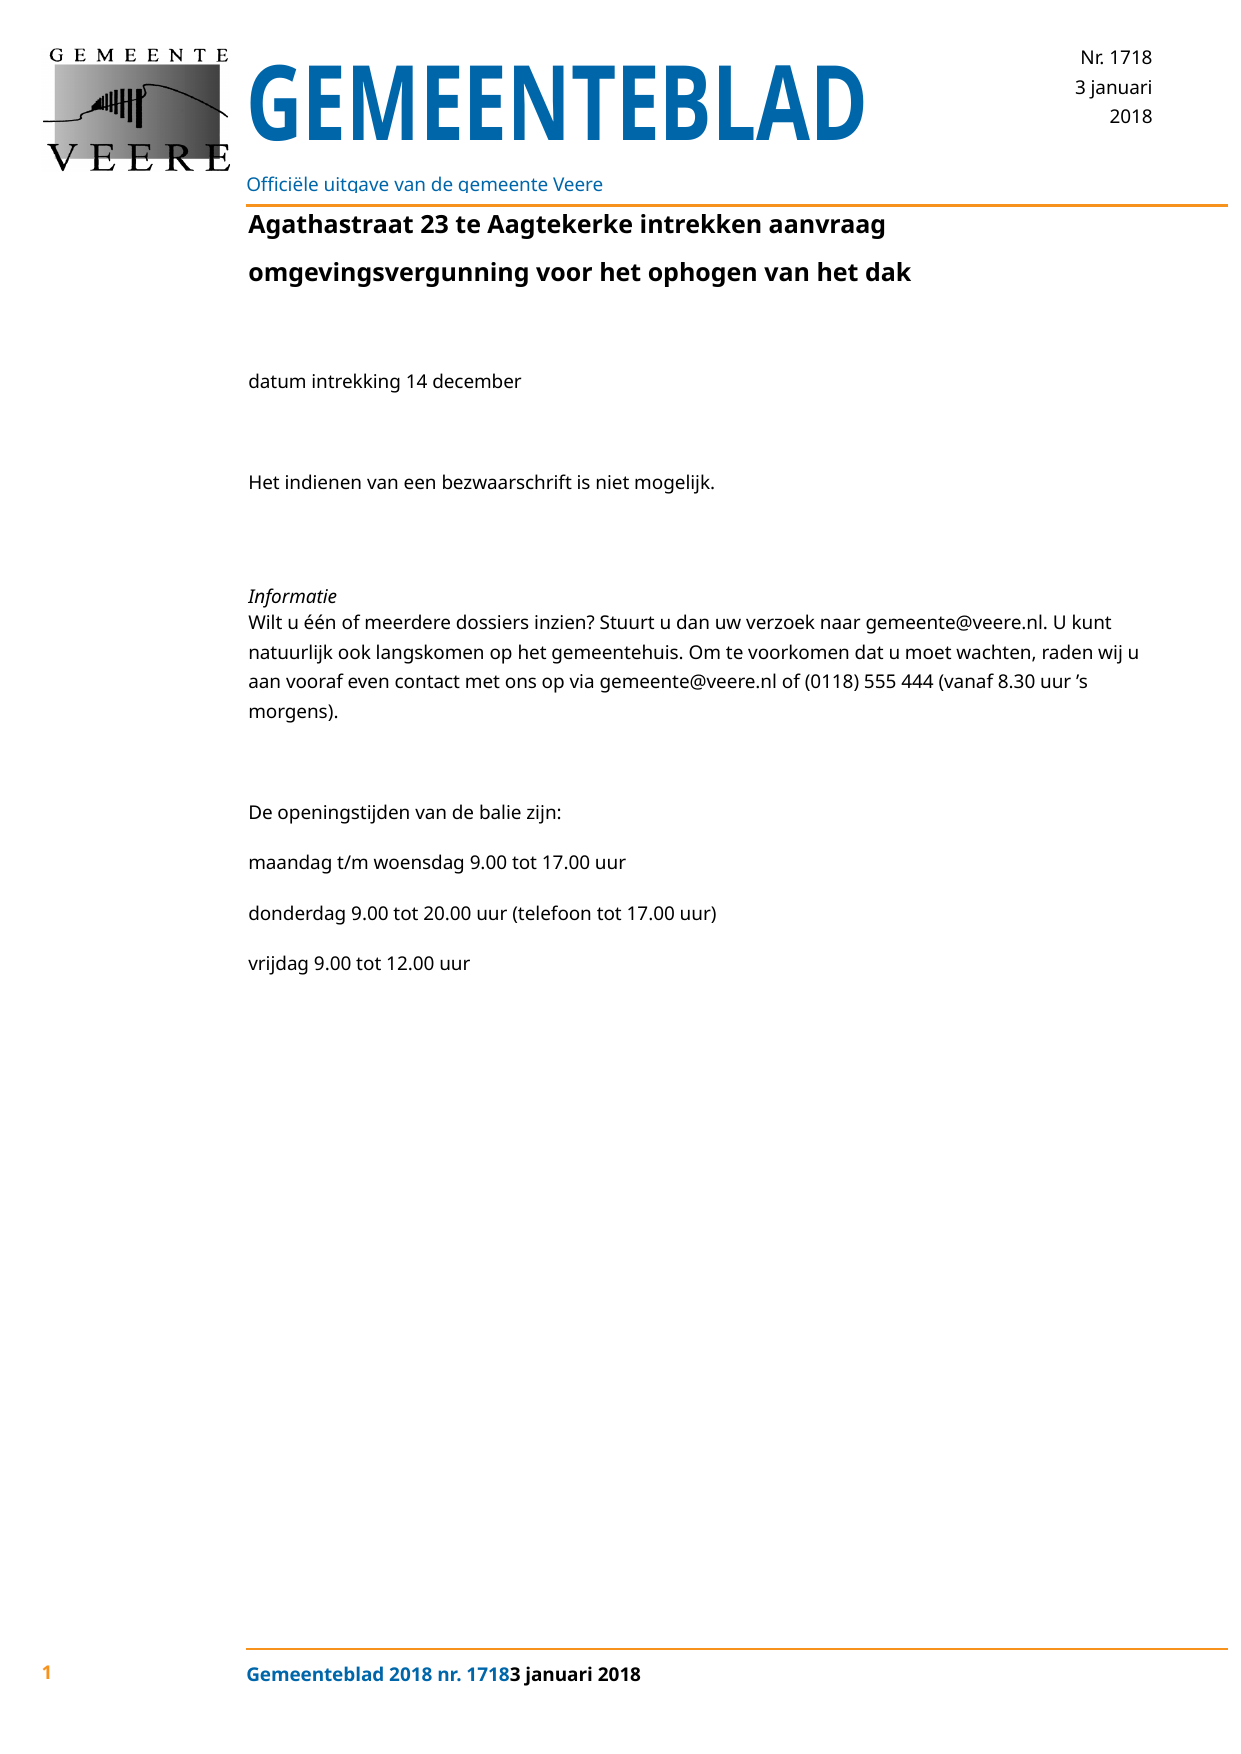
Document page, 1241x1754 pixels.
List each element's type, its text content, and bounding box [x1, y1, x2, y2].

text vrijdag 9.00 tot 12.00 uur [248, 950, 1152, 976]
text Wilt u één of meerdere dossiers inzien? Stuurt u dan uw verzoek naar gemeente@veere.nl. U kunt natuurlijk ook langskomen op het gemeentehuis. Om te voorkomen dat u moet wachten, raden wij u aan vooraf even contact met ons op via gemeente@veere.nl of (0118) 555 444 (vanaf 8.30 uur ’s morgens). [248, 609, 1152, 724]
text De openingstijden van de balie zijn: [248, 799, 1152, 824]
text maandag t/m woensdag 9.00 tot 17.00 uur [248, 849, 1152, 875]
text donderdag 9.00 tot 20.00 uur (telefoon tot 17.00 uur) [248, 900, 1152, 925]
text datum intrekking 14 december [248, 368, 1152, 394]
text Agathastraat 23 te Aagtekerke intrekken aanvraag omgevingsvergunning voor het ophogen van het dak [248, 207, 1152, 288]
text Het indienen van een bezwaarschrift is niet mogelijk. [248, 469, 1152, 495]
picture [41, 47, 231, 172]
text Informatie [248, 583, 1152, 609]
